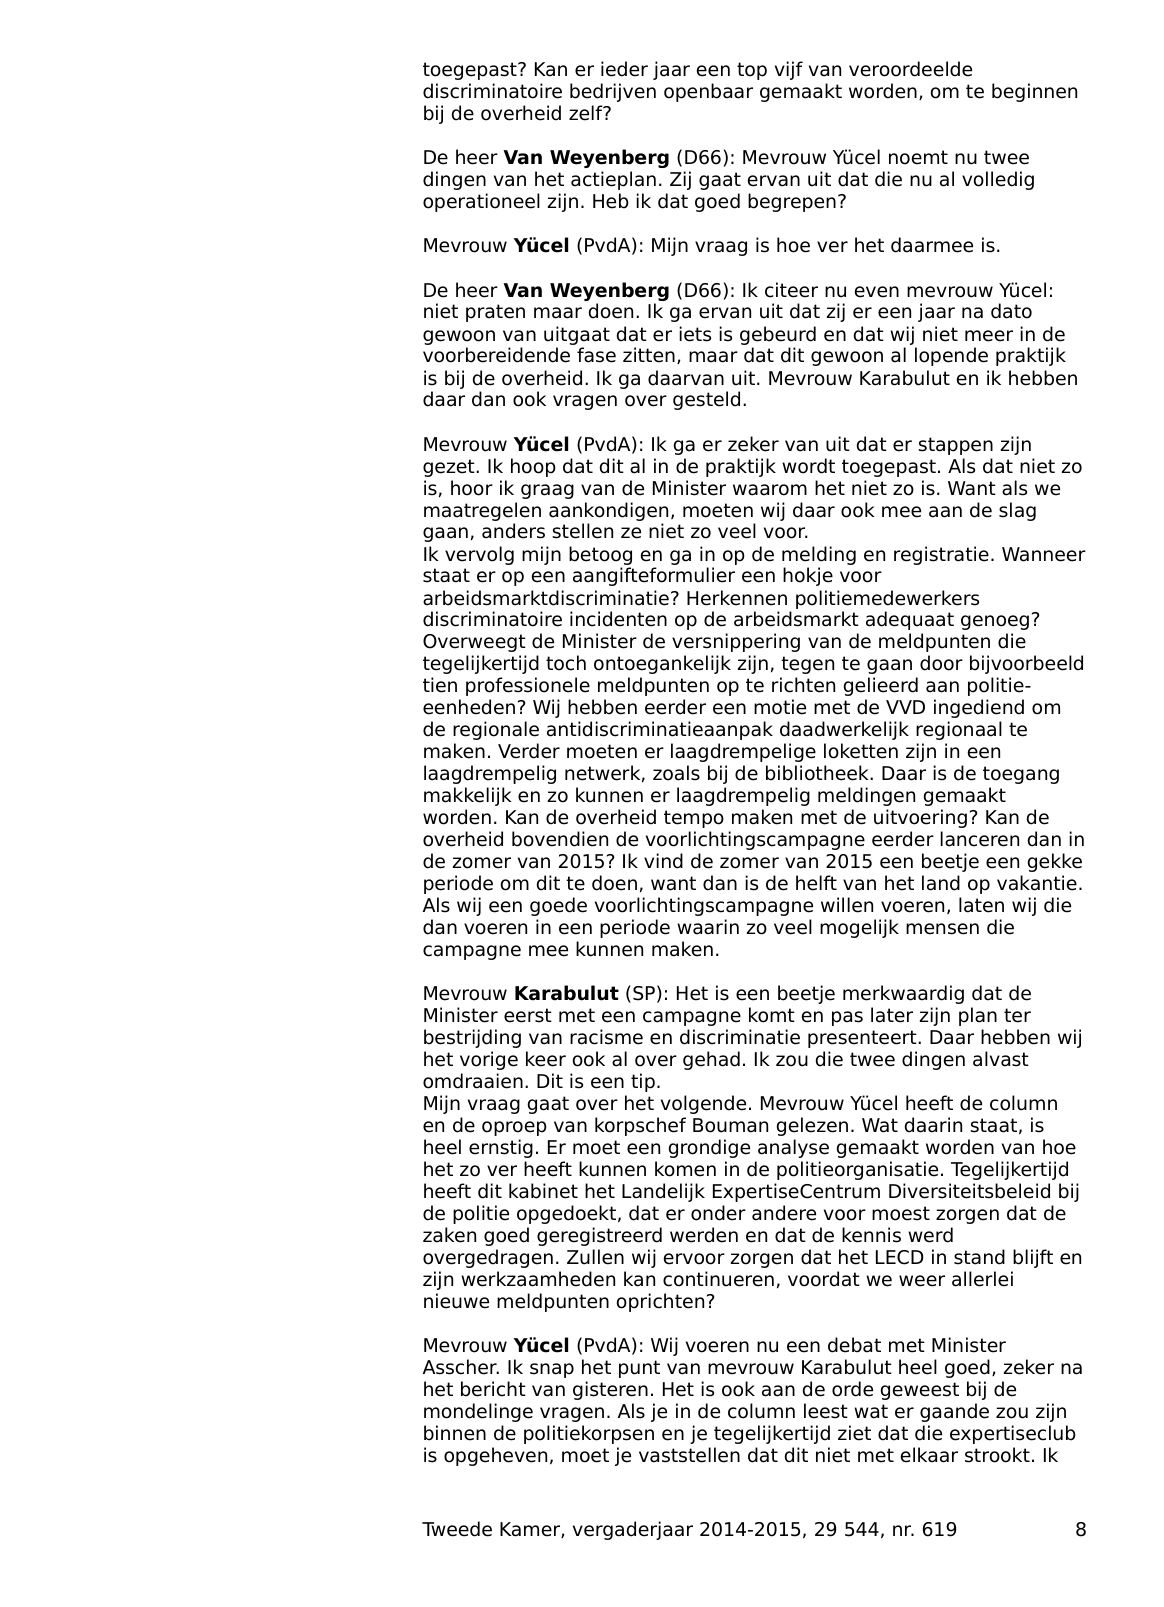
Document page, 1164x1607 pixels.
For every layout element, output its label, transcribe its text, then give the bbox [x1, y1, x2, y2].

text Mevrouw Yücel (PvdA): Mijn vraag is hoe ver het daarmee is. [422, 235, 1087, 257]
text De heer Van Weyenberg (D66): Mevrouw Yücel noemt nu twee dingen van het actieplan. Zij gaat ervan uit dat die nu al volledig operationeel zijn. Heb ik dat goed begrepen? [422, 147, 1087, 213]
text toegepast? Kan er ieder jaar een top vijf van veroordeelde discriminatoire bedrijven openbaar gemaakt worden, om te beginnen bij de overheid zelf? [422, 59, 1087, 125]
text Ik vervolg mijn betoog en ga in op de melding en registratie. Wanneer staat er op een aangifteformulier een hokje voor arbeidsmarktdiscriminatie? Herkennen politiemedewerkers discriminatoire incidenten op de arbeidsmarkt adequaat genoeg? Overweegt de Minister de versnippering van de meldpunten die tegelijkertijd toch ontoegankelijk zijn, tegen te gaan door bijvoorbeeld tien professionele meldpunten op te richten gelieerd aan politie-eenheden? Wij hebben eerder een motie met de VVD ingediend om de regionale antidiscriminatieaanpak daadwerkelijk regionaal te maken. Verder moeten er laagdrempelige loketten zijn in een laagdrempelig netwerk, zoals bij de bibliotheek. Daar is de toegang makkelijk en zo kunnen er laagdrempelig meldingen gemaakt worden. Kan de overheid tempo maken met de uitvoering? Kan de overheid bovendien de voorlichtingscampagne eerder lanceren dan in de zomer van 2015? Ik vind de zomer van 2015 een beetje een gekke periode om dit te doen, want dan is de helft van het land op vakantie. Als wij een goede voorlichtingscampagne willen voeren, laten wij die dan voeren in een periode waarin zo veel mogelijk mensen die campagne mee kunnen maken. [422, 543, 1087, 961]
text Mijn vraag gaat over het volgende. Mevrouw Yücel heeft de column en de oproep van korpschef Bouman gelezen. Wat daarin staat, is heel ernstig. Er moet een grondige analyse gemaakt worden van hoe het zo ver heeft kunnen komen in de politieorganisatie. Tegelijkertijd heeft dit kabinet het Landelijk ExpertiseCentrum Diversiteitsbeleid bij de politie opgedoekt, dat er onder andere voor moest zorgen dat de zaken goed geregistreerd werden en dat de kennis werd overgedragen. Zullen wij ervoor zorgen dat het LECD in stand blijft en zijn werkzaamheden kan continueren, voordat we weer allerlei nieuwe meldpunten oprichten? [422, 1093, 1087, 1313]
text Mevrouw Yücel (PvdA): Ik ga er zeker van uit dat er stappen zijn gezet. Ik hoop dat dit al in de praktijk wordt toegepast. Als dat niet zo is, hoor ik graag van de Minister waarom het niet zo is. Want als we maatregelen aankondigen, moeten wij daar ook mee aan de slag gaan, anders stellen ze niet zo veel voor. [422, 433, 1087, 543]
text Mevrouw Karabulut (SP): Het is een beetje merkwaardig dat de Minister eerst met een campagne komt en pas later zijn plan ter bestrijding van racisme en discriminatie presenteert. Daar hebben wij het vorige keer ook al over gehad. Ik zou die twee dingen alvast omdraaien. Dit is een tip. [422, 983, 1087, 1093]
text Mevrouw Yücel (PvdA): Wij voeren nu een debat met Minister Asscher. Ik snap het punt van mevrouw Karabulut heel goed, zeker na het bericht van gisteren. Het is ook aan de orde geweest bij de mondelinge vragen. Als je in de column leest wat er gaande zou zijn binnen de politiekorpsen en je tegelijkertijd ziet dat die expertiseclub is opgeheven, moet je vaststellen dat dit niet met elkaar strookt. Ik [422, 1335, 1087, 1467]
text De heer Van Weyenberg (D66): Ik citeer nu even mevrouw Yücel: niet praten maar doen. Ik ga ervan uit dat zij er een jaar na dato gewoon van uitgaat dat er iets is gebeurd en dat wij niet meer in de voorbereidende fase zitten, maar dat dit gewoon al lopende praktijk is bij de overheid. Ik ga daarvan uit. Mevrouw Karabulut en ik hebben daar dan ook vragen over gesteld. [422, 279, 1087, 411]
